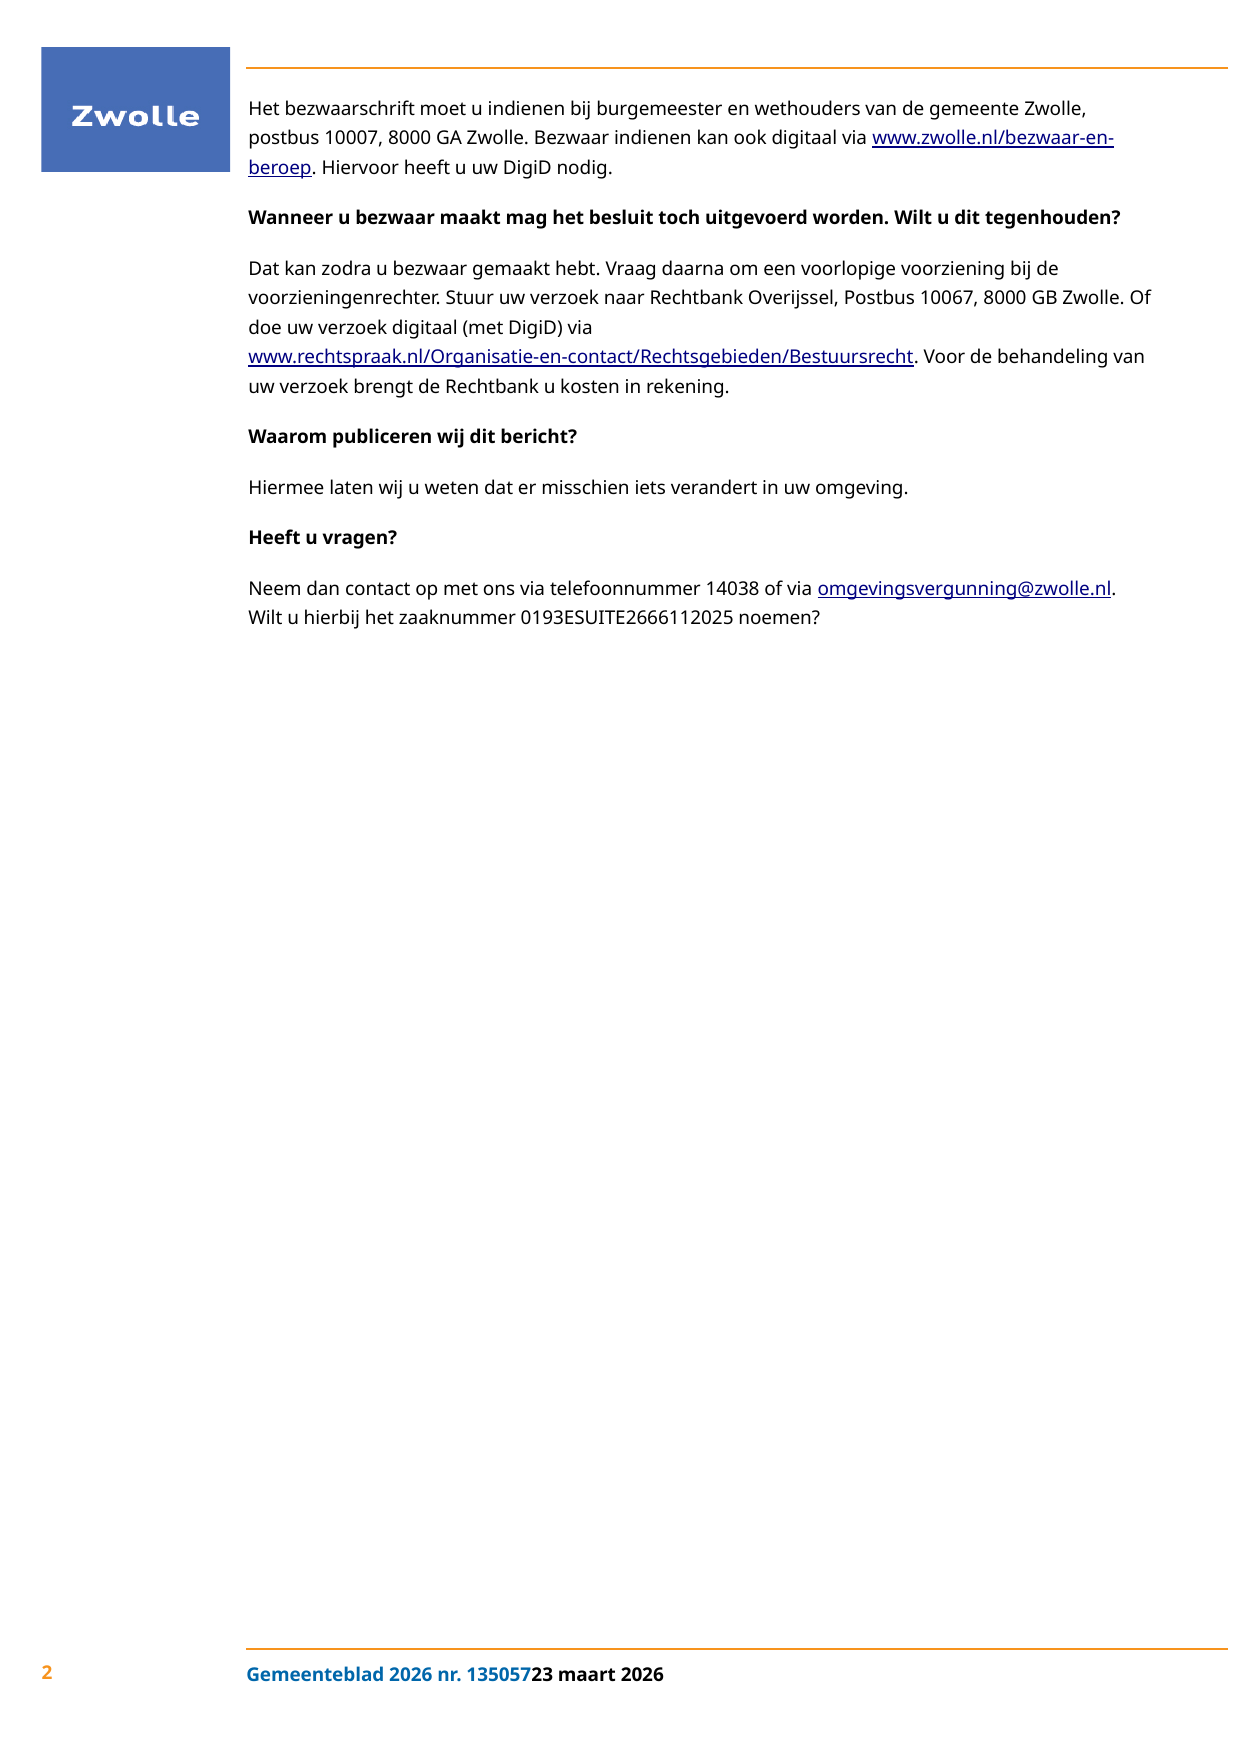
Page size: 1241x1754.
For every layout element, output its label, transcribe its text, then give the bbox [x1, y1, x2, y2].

text Hiermee laten wij u weten dat er misschien iets verandert in uw omgeving. [248, 474, 1152, 500]
picture [41, 47, 231, 172]
text Waarom publiceren wij dit bericht? [248, 423, 1152, 449]
text Het bezwaarschrift moet u indienen bij burgemeester en wethouders van de gemeente Zwolle, postbus 10007, 8000 GA Zwolle. Bezwaar indienen kan ook digitaal via www.zwolle.nl/bezwaar-en-beroep. Hiervoor heeft u uw DigiD nodig. [248, 95, 1152, 180]
text Heeft u vragen? [248, 524, 1152, 550]
text Wanneer u bezwaar maakt mag het besluit toch uitgevoerd worden. Wilt u dit tegenhouden? [248, 204, 1152, 230]
text Dat kan zodra u bezwaar gemaakt hebt. Vraag daarna om een voorlopige voorziening bij de voorzieningenrechter. Stuur uw verzoek naar Rechtbank Overijssel, Postbus 10067, 8000 GB Zwolle. Of doe uw verzoek digitaal (met DigiD) via www.rechtspraak.nl/Organisatie-en-contact/Rechtsgebieden/Bestuursrecht. Voor de behandeling van uw verzoek brengt de Rechtbank u kosten in rekening. [248, 255, 1152, 399]
text Neem dan contact op met ons via telefoonnummer 14038 of via omgevingsvergunning@zwolle.nl. Wilt u hierbij het zaaknummer 0193ESUITE2666112025 noemen? [248, 575, 1152, 630]
